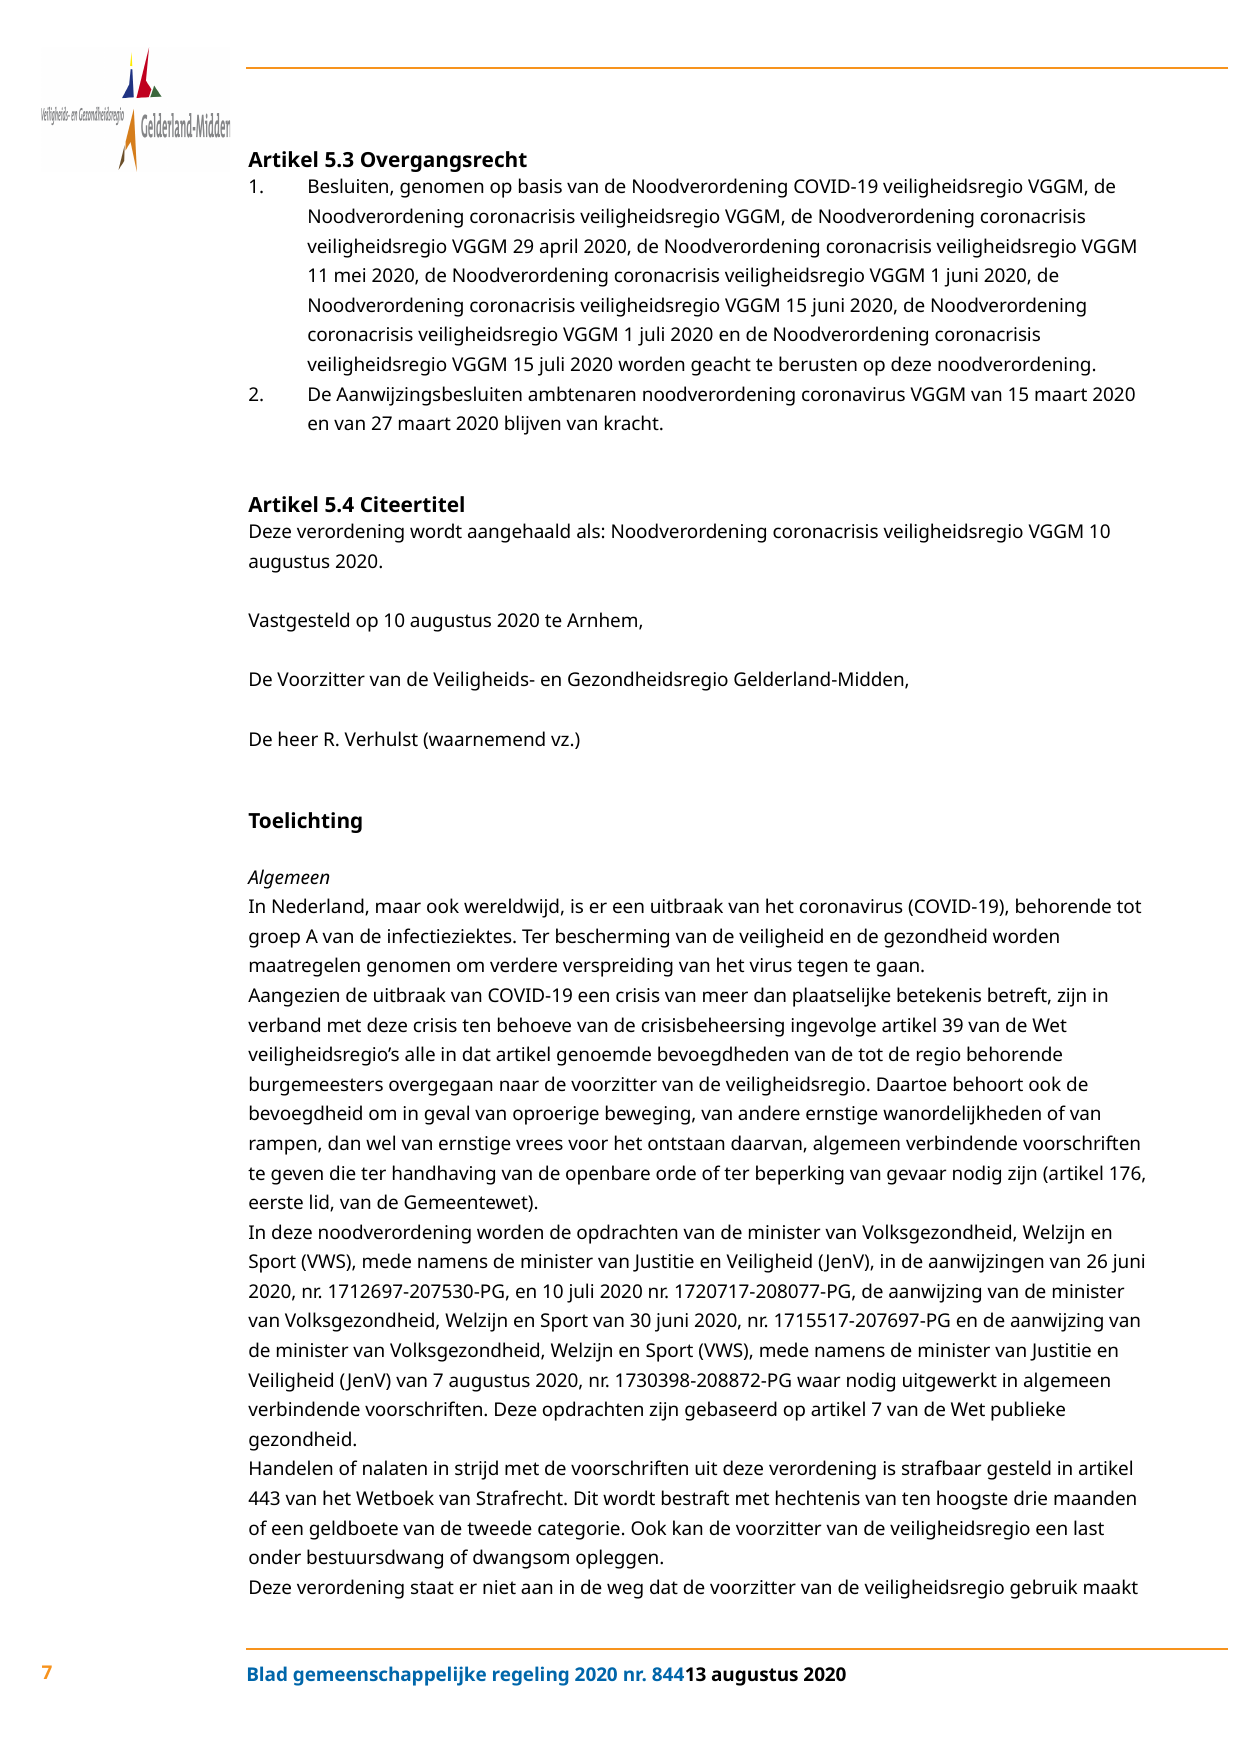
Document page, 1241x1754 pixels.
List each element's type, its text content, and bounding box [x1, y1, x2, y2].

text Deze verordening staat er niet aan in de weg dat de voorzitter van de veiligheidsregio gebruik maakt [248, 1574, 1152, 1599]
text In Nederland, maar ook wereldwijd, is er een uitbraak van het coronavirus (COVID-19), behorende tot groep A van de infectieziektes. Ter bescherming van de veiligheid en de gezondheid worden maatregelen genomen om verdere verspreiding van het virus tegen te gaan. [248, 893, 1152, 978]
text Artikel 5.4 Citeertitel [248, 490, 1152, 519]
text Toelichting [248, 806, 1152, 834]
text Artikel 5.3 Overgangsrecht [248, 145, 1152, 174]
text Vastgesteld op 10 augustus 2020 te Arnhem, [248, 607, 1152, 633]
text Aangezien de uitbraak van COVID-19 een crisis van meer dan plaatselijke betekenis betreft, zijn in verband met deze crisis ten behoeve van de crisisbeheersing ingevolge artikel 39 van de Wet veiligheidsregio’s alle in dat artikel genoemde bevoegdheden van de tot de regio behorende burgemeesters overgegaan naar de voorzitter van de veiligheidsregio. Daartoe behoort ook de bevoegdheid om in geval van oproerige beweging, van andere ernstige wanordelijkheden of van rampen, dan wel van ernstige vrees voor het ontstaan daarvan, algemeen verbindende voorschriften te geven die ter handhaving van de openbare orde of ter beperking van gevaar nodig zijn (artikel 176, eerste lid, van de Gemeentewet). [248, 982, 1152, 1215]
list De Aanwijzingsbesluiten ambtenaren noodverordening coronavirus VGGM van 15 maart 2020 en van 27 maart 2020 blijven van kracht. [248, 381, 1152, 436]
text De Voorzitter van de Veiligheids- en Gezondheidsregio Gelderland-Midden, [248, 667, 1152, 692]
picture [41, 47, 231, 172]
text De heer R. Verhulst (waarnemend vz.) [248, 726, 1152, 752]
text In deze noodverordening worden de opdrachten van de minister van Volksgezondheid, Welzijn en Sport (VWS), mede namens de minister van Justitie en Veiligheid (JenV), in de aanwijzingen van 26 juni 2020, nr. 1712697-207530-PG, en 10 juli 2020 nr. 1720717-208077-PG, de aanwijzing van de minister van Volksgezondheid, Welzijn en Sport van 30 juni 2020, nr. 1715517-207697-PG en de aanwijzing van de minister van Volksgezondheid, Welzijn en Sport (VWS), mede namens de minister van Justitie en Veiligheid (JenV) van 7 augustus 2020, nr. 1730398-208872-PG waar nodig uitgewerkt in algemeen verbindende voorschriften. Deze opdrachten zijn gebaseerd op artikel 7 van de Wet publieke gezondheid. [248, 1219, 1152, 1452]
list Besluiten, genomen op basis van de Noodverordening COVID-19 veiligheidsregio VGGM, de Noodverordening coronacrisis veiligheidsregio VGGM, de Noodverordening coronacrisis veiligheidsregio VGGM 29 april 2020, de Noodverordening coronacrisis veiligheidsregio VGGM 11 mei 2020, de Noodverordening coronacrisis veiligheidsregio VGGM 1 juni 2020, de Noodverordening coronacrisis veiligheidsregio VGGM 15 juni 2020, de Noodverordening coronacrisis veiligheidsregio VGGM 1 juli 2020 en de Noodverordening coronacrisis veiligheidsregio VGGM 15 juli 2020 worden geacht te berusten op deze noodverordening. [248, 174, 1152, 377]
text Deze verordening wordt aangehaald als: Noodverordening coronacrisis veiligheidsregio VGGM 10 augustus 2020. [248, 519, 1152, 574]
text Algemeen [248, 864, 1152, 889]
text Handelen of nalaten in strijd met de voorschriften uit deze verordening is strafbaar gesteld in artikel 443 van het Wetboek van Strafrecht. Dit wordt bestraft met hechtenis van ten hoogste drie maanden of een geldboete van de tweede categorie. Ook kan de voorzitter van de veiligheidsregio een last onder bestuursdwang of dwangsom opleggen. [248, 1456, 1152, 1570]
